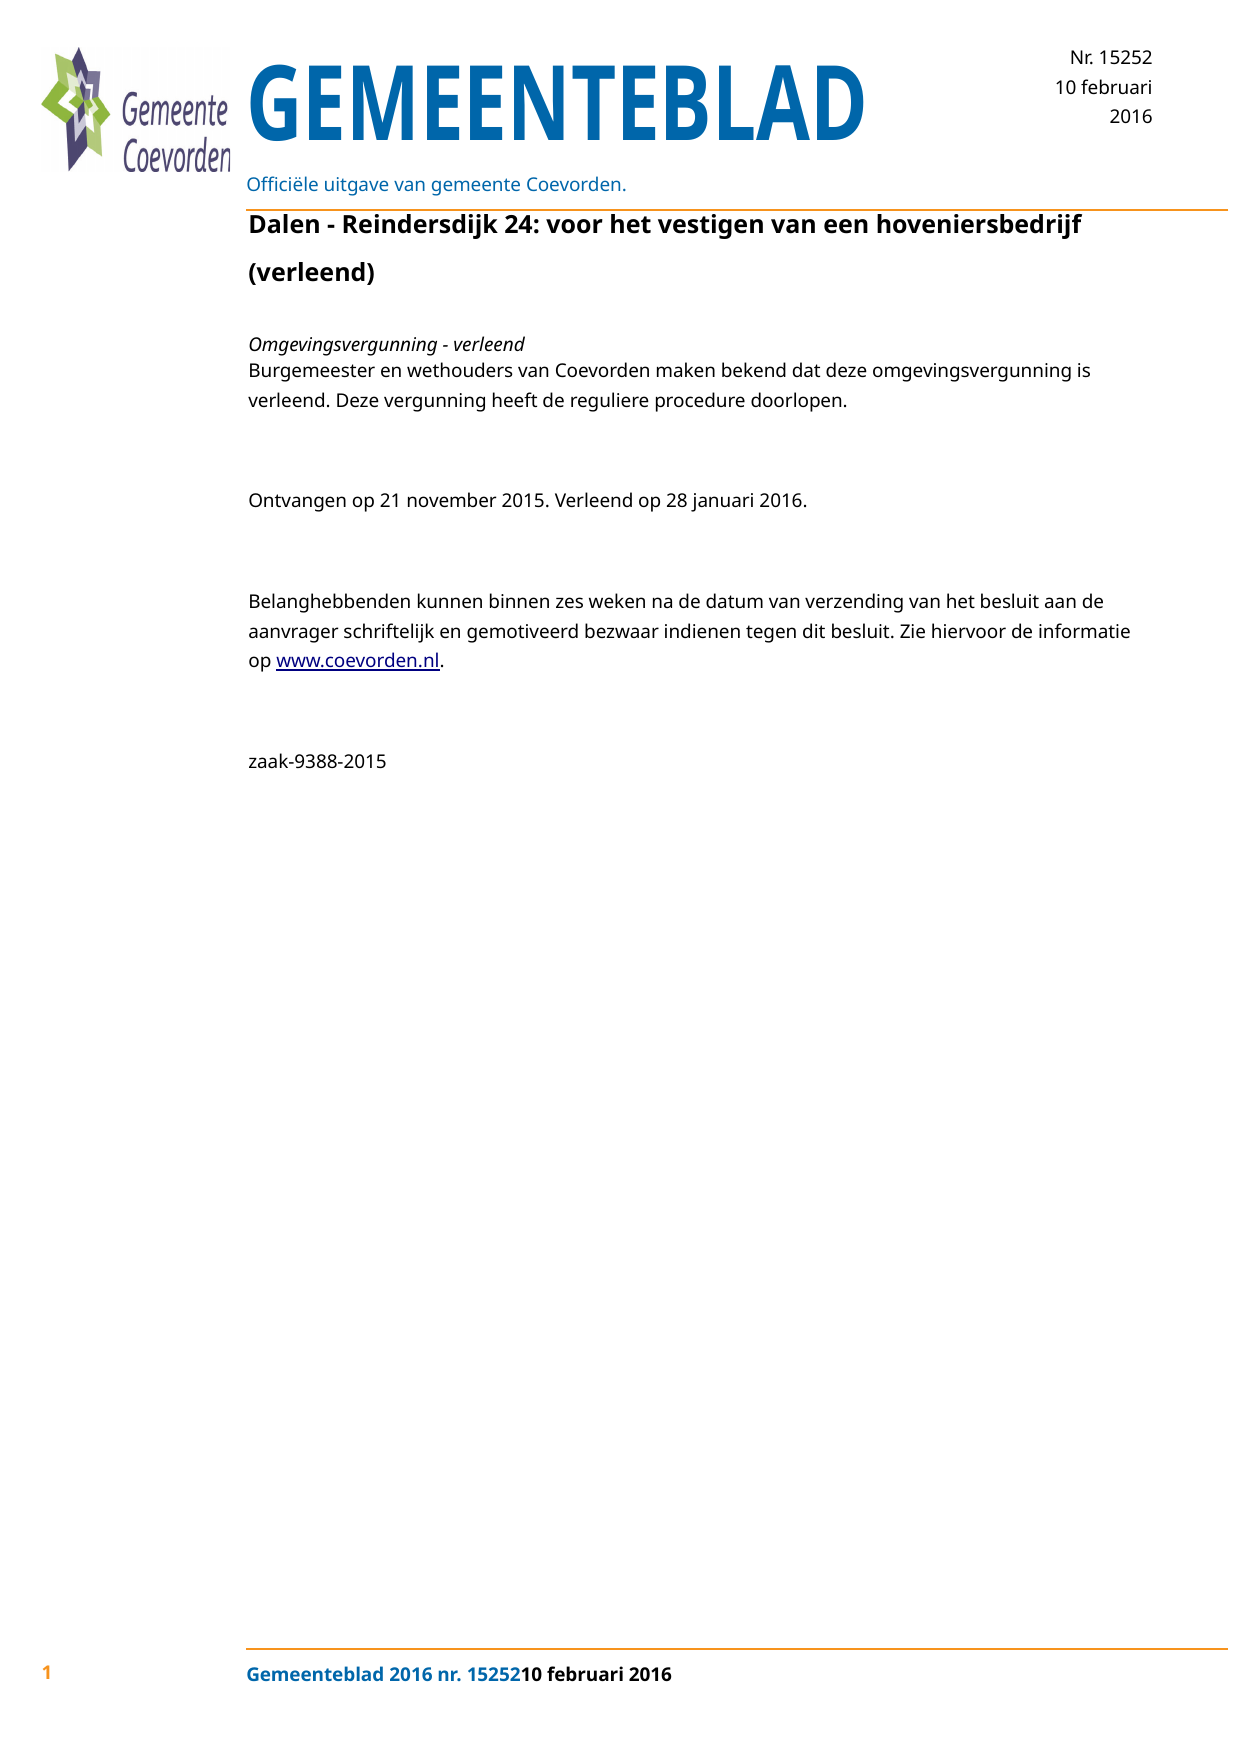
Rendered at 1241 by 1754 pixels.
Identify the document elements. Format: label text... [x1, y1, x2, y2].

text Belanghebbenden kunnen binnen zes weken na de datum van verzending van het besluit aan de aanvrager schriftelijk en gemotiveerd bezwaar indienen tegen dit besluit. Zie hiervoor de informatie op www.coevorden.nl. [248, 588, 1152, 673]
text zaak-9388-2015 [248, 748, 1152, 774]
text Dalen - Reindersdijk 24: voor het vestigen van een hoveniersbedrijf (verleend) [248, 211, 1152, 288]
picture [41, 47, 231, 172]
text Burgemeester en wethouders van Coevorden maken bekend dat deze omgevingsvergunning is verleend. Deze vergunning heeft de reguliere procedure doorlopen. [248, 357, 1152, 412]
text Omgevingsvergunning - verleend [248, 331, 1152, 357]
text Ontvangen op 21 november 2015. Verleend op 28 januari 2016. [248, 488, 1152, 513]
